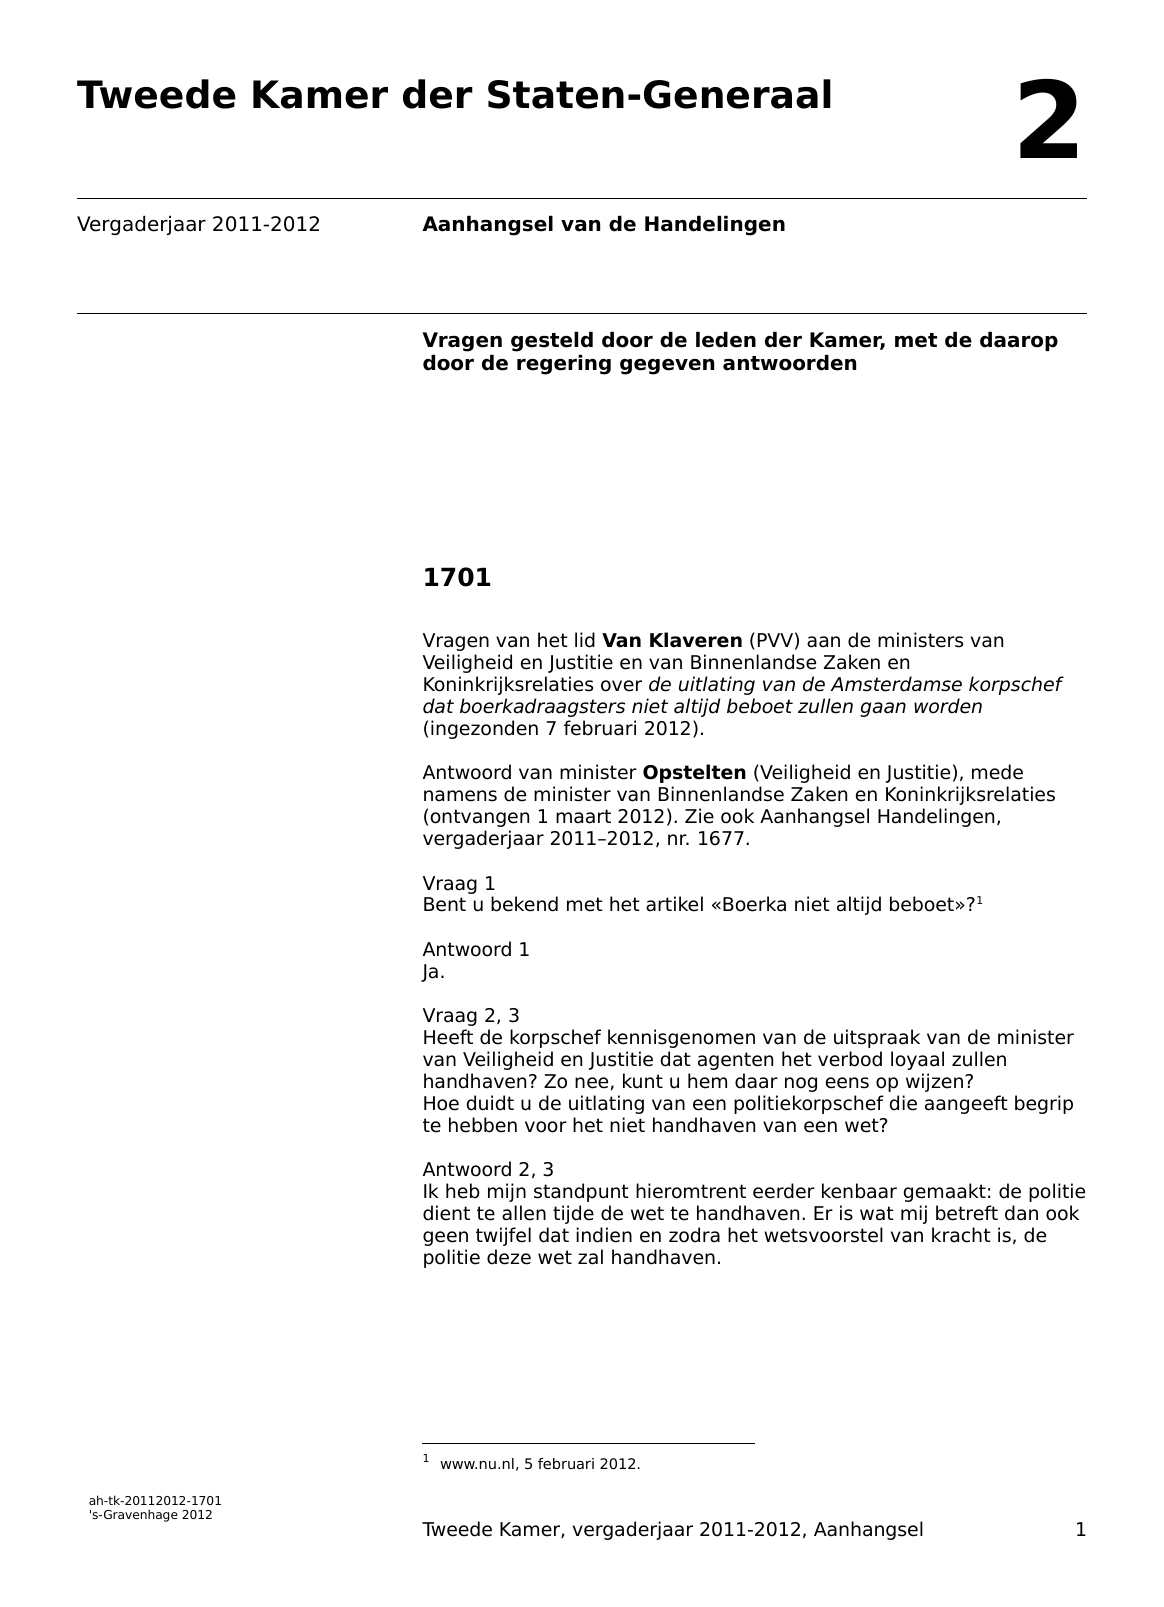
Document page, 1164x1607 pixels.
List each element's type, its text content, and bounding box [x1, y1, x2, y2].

text Vragen van het lid Van Klaveren (PVV) aan de ministers van Veiligheid en Justitie en van Binnenlandse Zaken en Koninkrijksrelaties over de uitlating van de Amsterdamse korpschef dat boerkadraagsters niet altijd beboet zullen gaan worden (ingezonden 7 februari 2012). [422, 630, 1087, 740]
text Antwoord 2, 3 [422, 1159, 1087, 1181]
text www.nu.nl, 5 februari 2012. [422, 1452, 1087, 1474]
text Ja. [422, 961, 1087, 982]
text Antwoord 1 [422, 938, 1087, 961]
text Ik heb mijn standpunt hieromtrent eerder kenbaar gemaakt: de politie dient te allen tijde de wet te handhaven. Er is wat mij betreft dan ook geen twijfel dat indien en zodra het wetsvoorstel van kracht is, de politie deze wet zal handhaven. [422, 1181, 1087, 1269]
table_header 2 [886, 59, 1087, 198]
table_cell Vergaderjaar 2011-2012 [77, 199, 422, 313]
table_cell Aanhangsel van de Handelingen [422, 199, 1087, 313]
text Vraag 1 [422, 872, 1087, 894]
text Antwoord van minister Opstelten (Veiligheid en Justitie), mede namens de minister van Binnenlandse Zaken en Koninkrijksrelaties (ontvangen 1 maart 2012). Zie ook Aanhangsel Handelingen, vergaderjaar 2011–2012, nr. 1677. [422, 762, 1087, 850]
table_cell [77, 314, 422, 375]
text Bent u bekend met het artikel «Boerka niet altijd beboet»? [422, 894, 1087, 916]
table_header Tweede Kamer der Staten-Generaal [77, 59, 886, 198]
table_cell Vragen gesteld door de leden der Kamer, met de daarop door de regering gegeven antwoorden [422, 314, 1087, 375]
text ah-tk-20112012-1701 [88, 1494, 323, 1508]
text Vraag 2, 3 [422, 1005, 1087, 1027]
text 1701 [422, 563, 1087, 592]
text Hoe duidt u de uitlating van een politiekorpschef die aangeeft begrip te hebben voor het niet handhaven van een wet? [422, 1093, 1087, 1137]
text 's-Gravenhage 2012 [88, 1508, 323, 1522]
text Heeft de korpschef kennisgenomen van de uitspraak van de minister van Veiligheid en Justitie dat agenten het verbod loyaal zullen handhaven? Zo nee, kunt u hem daar nog eens op wijzen? [422, 1027, 1087, 1093]
